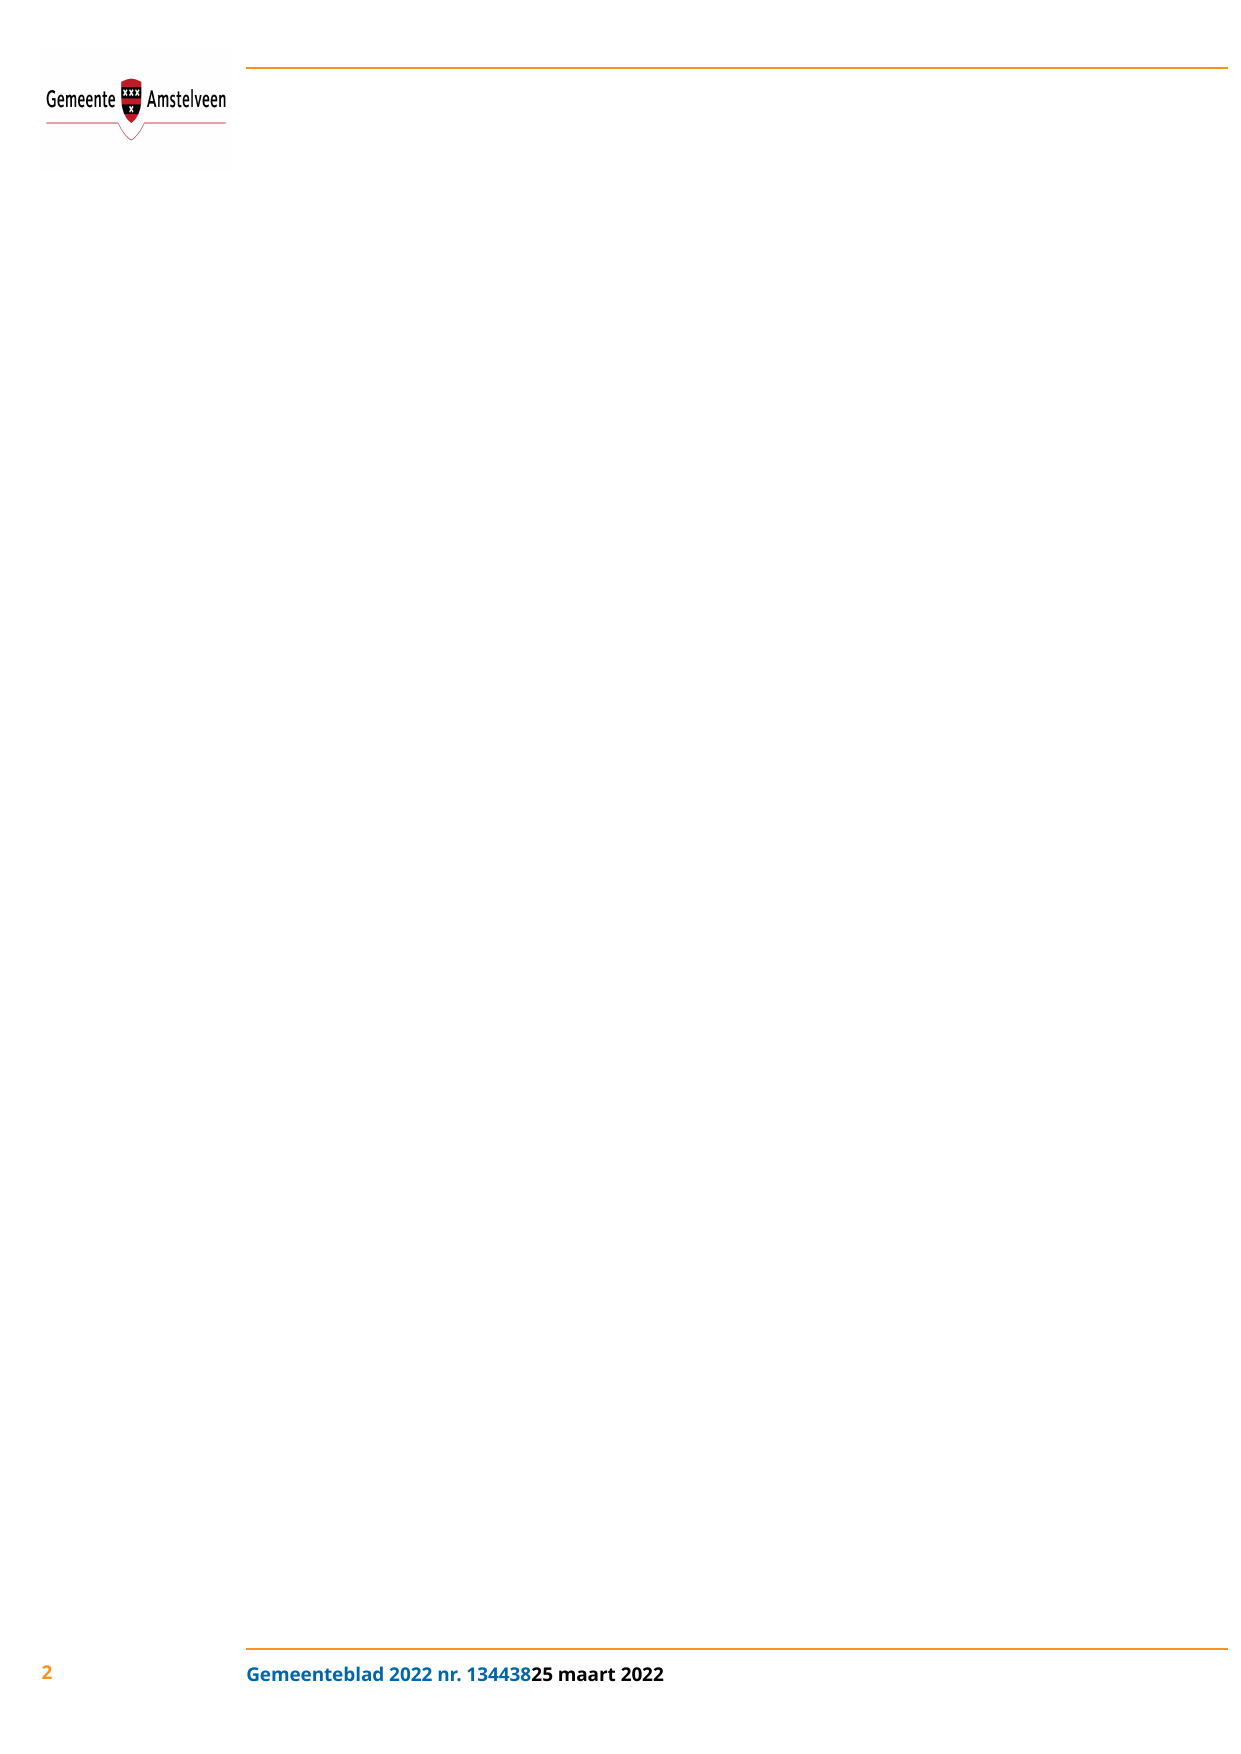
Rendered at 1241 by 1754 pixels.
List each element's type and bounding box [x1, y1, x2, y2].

picture [41, 47, 231, 172]
